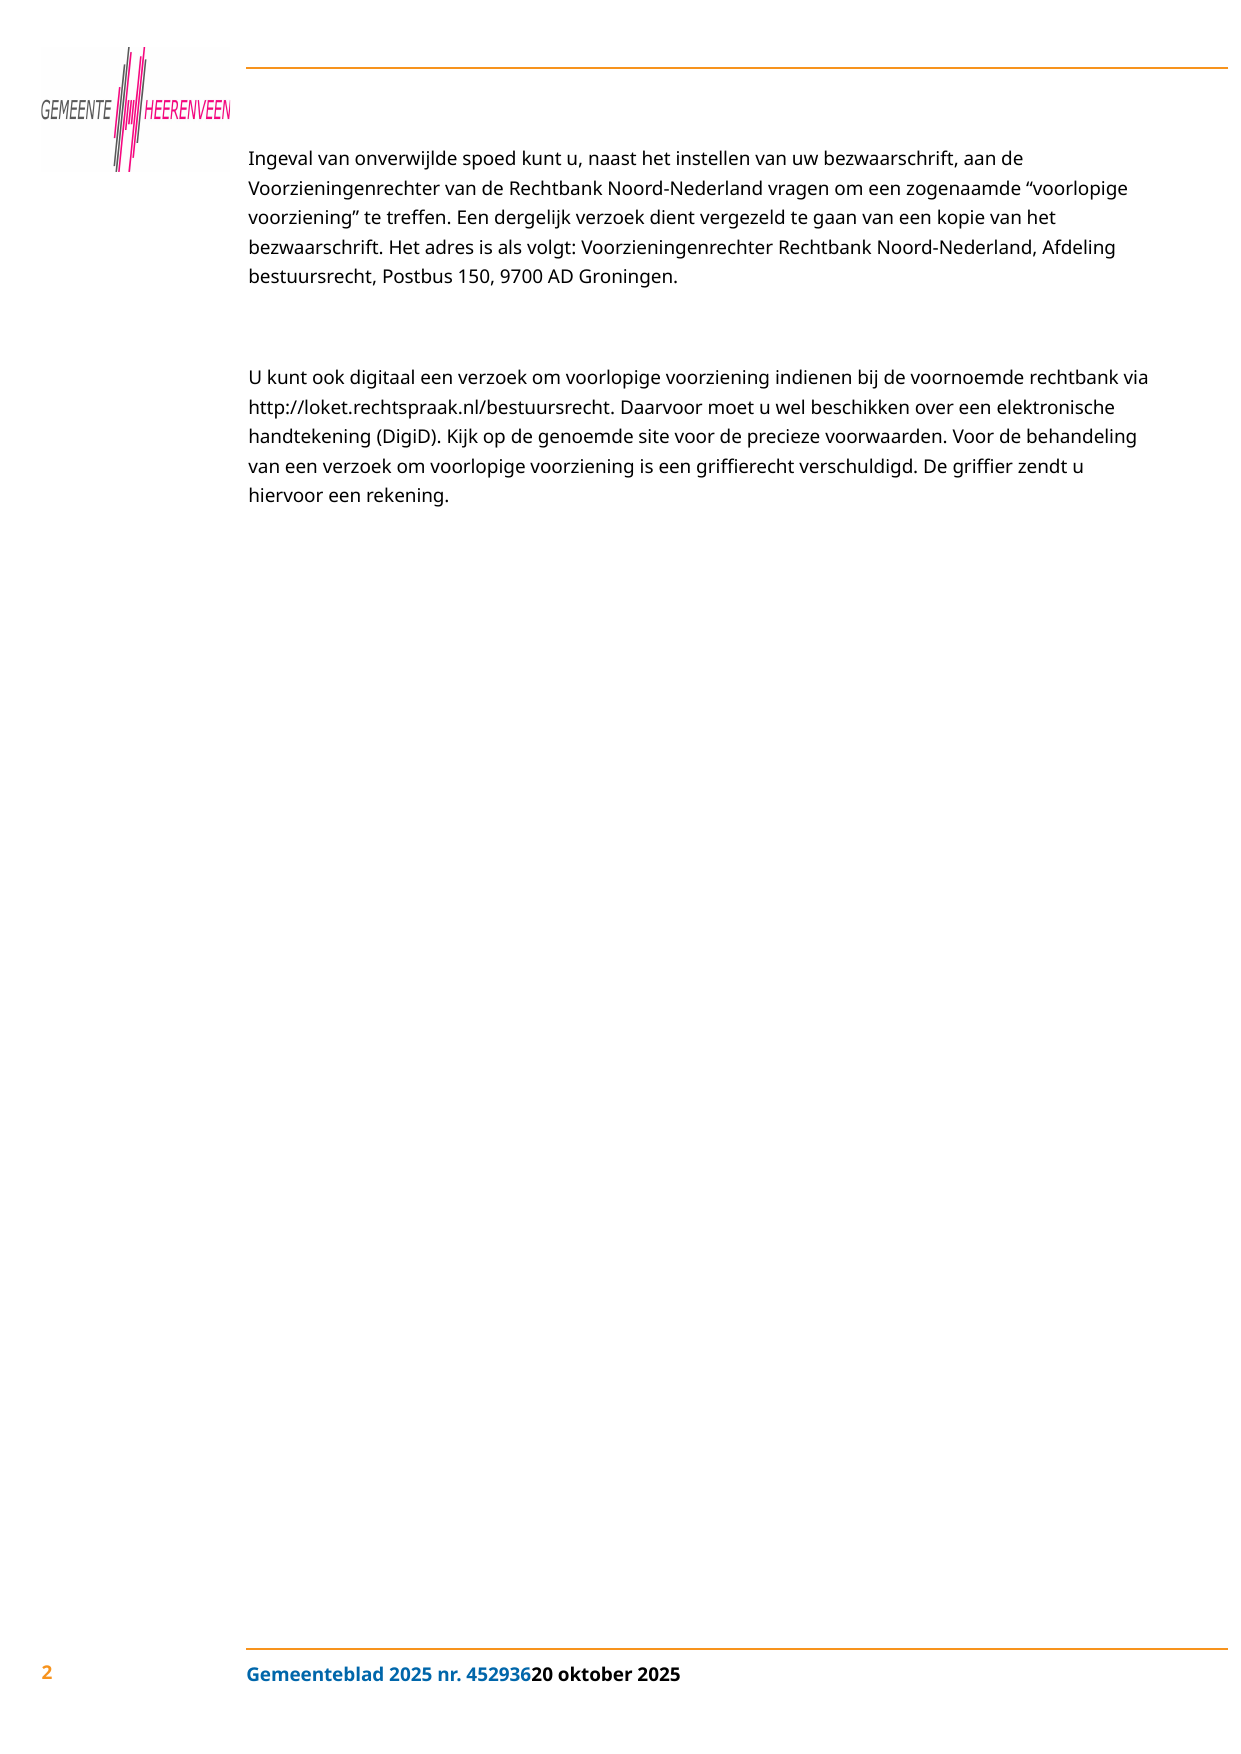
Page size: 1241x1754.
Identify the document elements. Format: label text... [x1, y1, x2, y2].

text Ingeval van onverwijlde spoed kunt u, naast het instellen van uw bezwaarschrift, aan de Voorzieningenrechter van de Rechtbank Noord-Nederland vragen om een zogenaamde “voorlopige voorziening” te treffen. Een dergelijk verzoek dient vergezeld te gaan van een kopie van het bezwaarschrift. Het adres is als volgt: Voorzieningenrechter Rechtbank Noord-Nederland, Afdeling bestuursrecht, Postbus 150, 9700 AD Groningen. [248, 145, 1152, 289]
picture [41, 47, 231, 172]
text U kunt ook digitaal een verzoek om voorlopige voorziening indienen bij de voornoemde rechtbank via http://loket.rechtspraak.nl/bestuursrecht. Daarvoor moet u wel beschikken over een elektronische handtekening (DigiD). Kijk op de genoemde site voor de precieze voorwaarden. Voor de behandeling van een verzoek om voorlopige voorziening is een griffierecht verschuldigd. De griffier zendt u hiervoor een rekening. [248, 364, 1152, 508]
